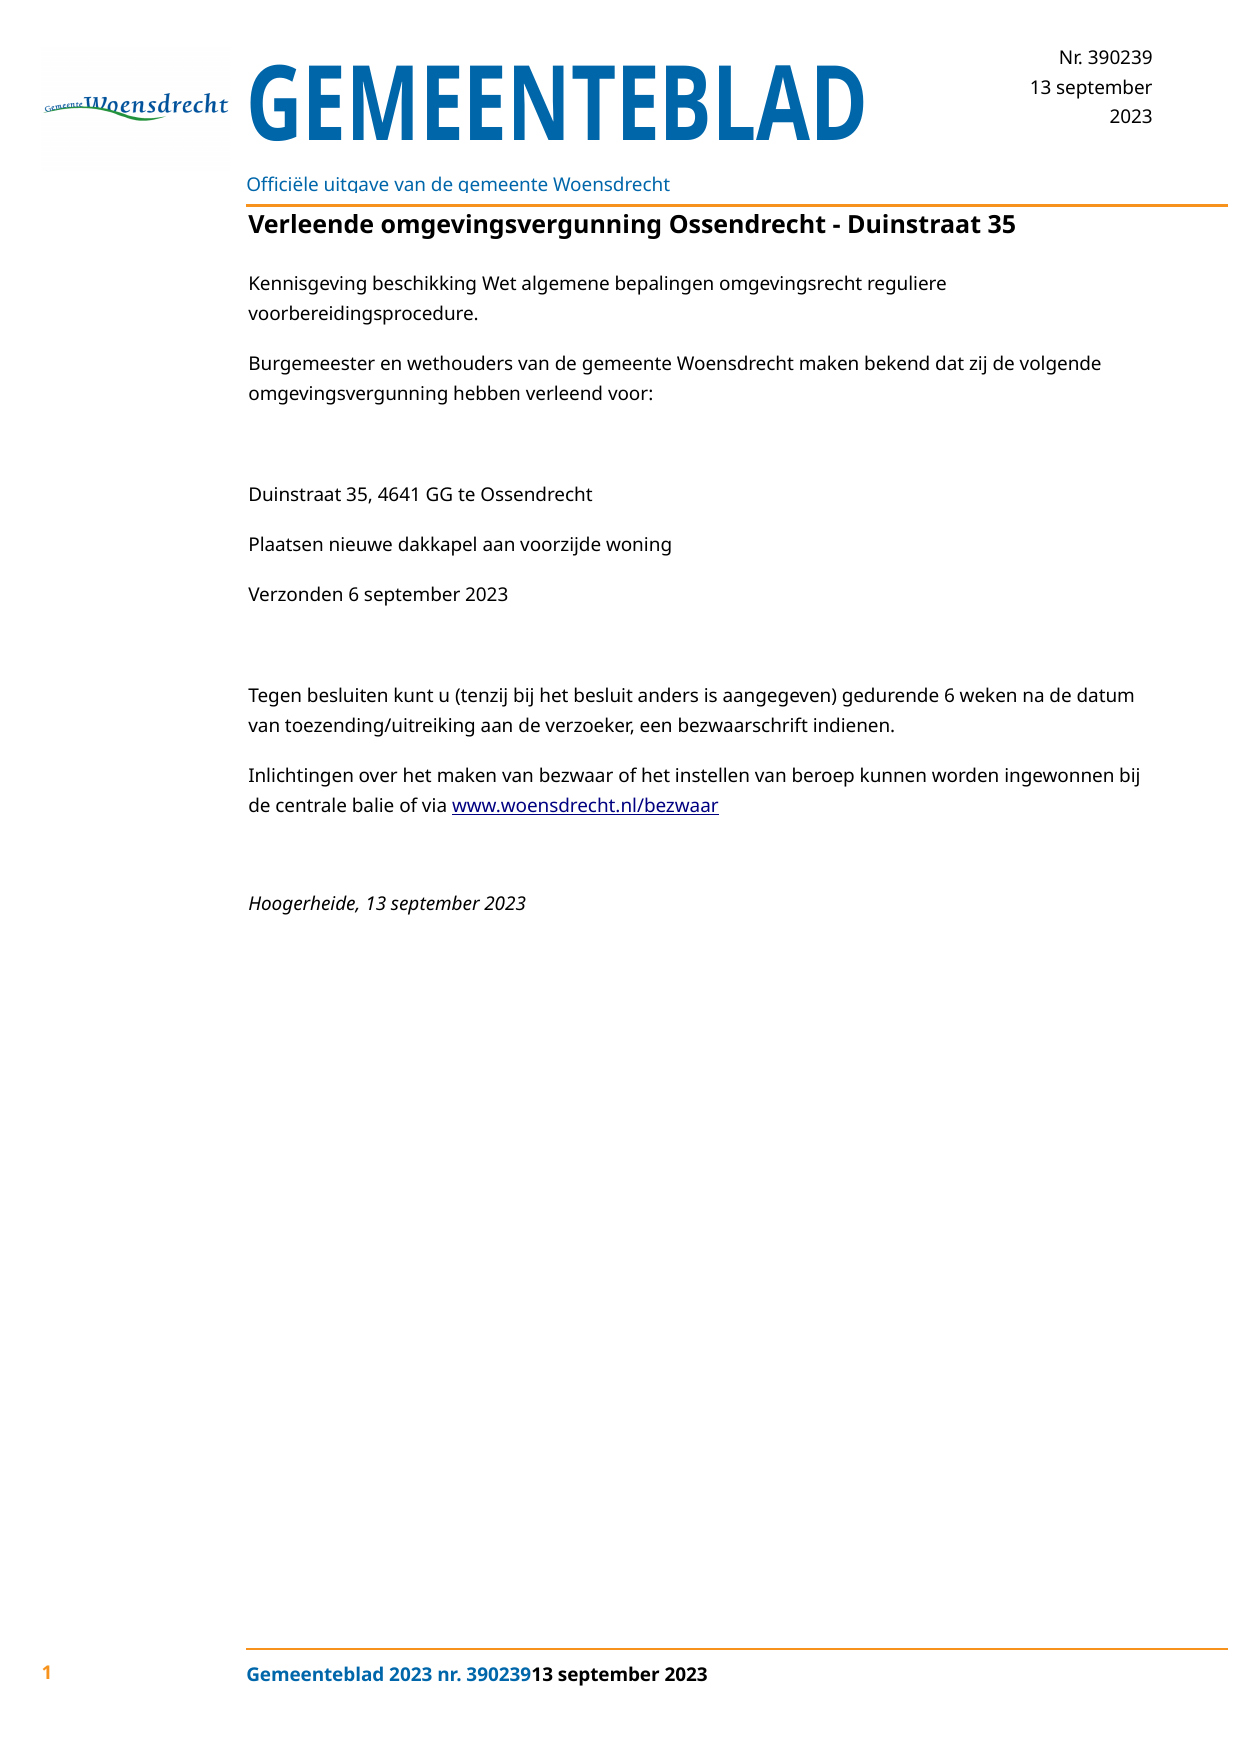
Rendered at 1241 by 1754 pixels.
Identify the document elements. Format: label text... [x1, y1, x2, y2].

text Verzonden 6 september 2023 [248, 582, 1152, 607]
text Duinstraat 35, 4641 GG te Ossendrecht [248, 481, 1152, 506]
picture [41, 47, 231, 172]
text Plaatsen nieuwe dakkapel aan voorzijde woning [248, 531, 1152, 557]
text Inlichtingen over het maken van bezwaar of het instellen van beroep kunnen worden ingewonnen bij de centrale balie of via www.woensdrecht.nl/bezwaar [248, 762, 1152, 818]
text Kennisgeving beschikking Wet algemene bepalingen omgevingsrecht reguliere voorbereidingsprocedure. [248, 270, 1152, 326]
text Tegen besluiten kunt u (tenzij bij het besluit anders is aangegeven) gedurende 6 weken na de datum van toezending/uitreiking aan de verzoeker, een bezwaarschrift indienen. [248, 682, 1152, 738]
text Burgemeester en wethouders van de gemeente Woensdrecht maken bekend dat zij de volgende omgevingsvergunning hebben verleend voor: [248, 350, 1152, 406]
text Hoogerheide, 13 september 2023 [248, 890, 1152, 916]
text Verleende omgevingsvergunning Ossendrecht - Duinstraat 35 [248, 207, 1152, 241]
